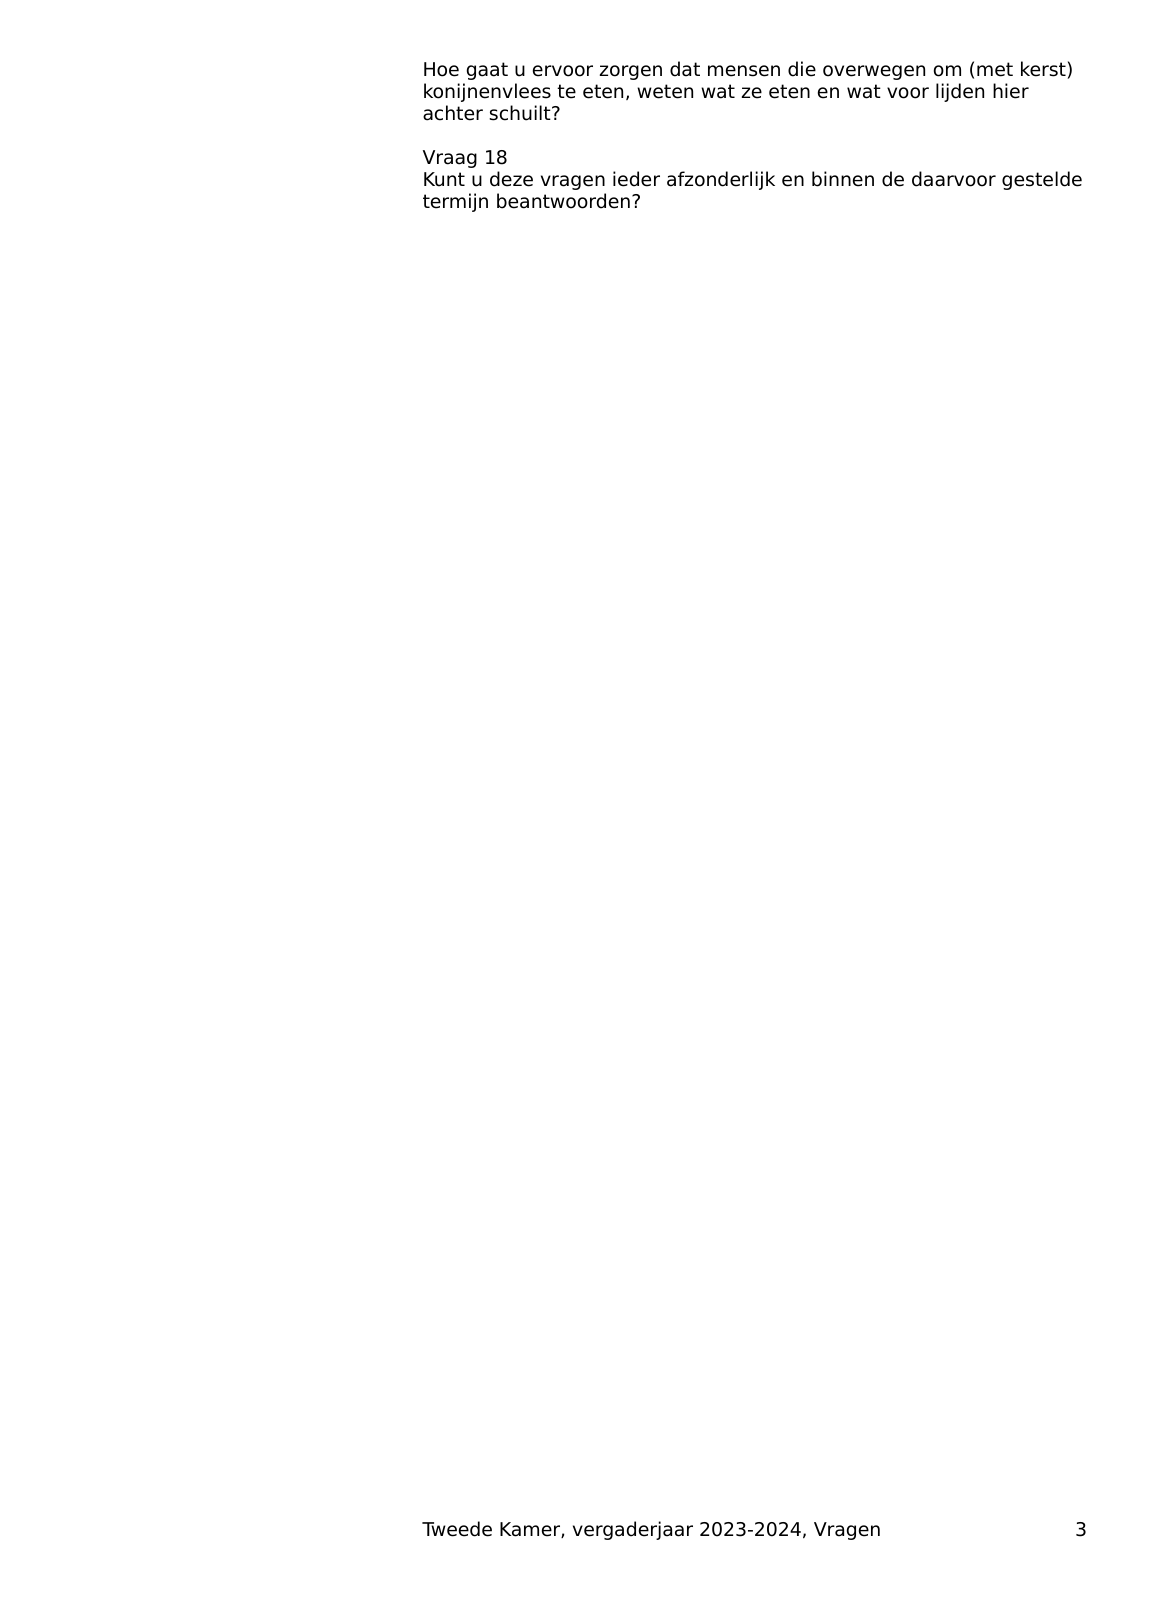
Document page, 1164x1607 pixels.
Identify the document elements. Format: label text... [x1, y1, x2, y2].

text Kunt u deze vragen ieder afzonderlijk en binnen de daarvoor gestelde termijn beantwoorden? [422, 169, 1087, 213]
text Vraag 18 [422, 147, 1087, 169]
text Hoe gaat u ervoor zorgen dat mensen die overwegen om (met kerst) konijnenvlees te eten, weten wat ze eten en wat voor lijden hier achter schuilt? [422, 59, 1087, 125]
